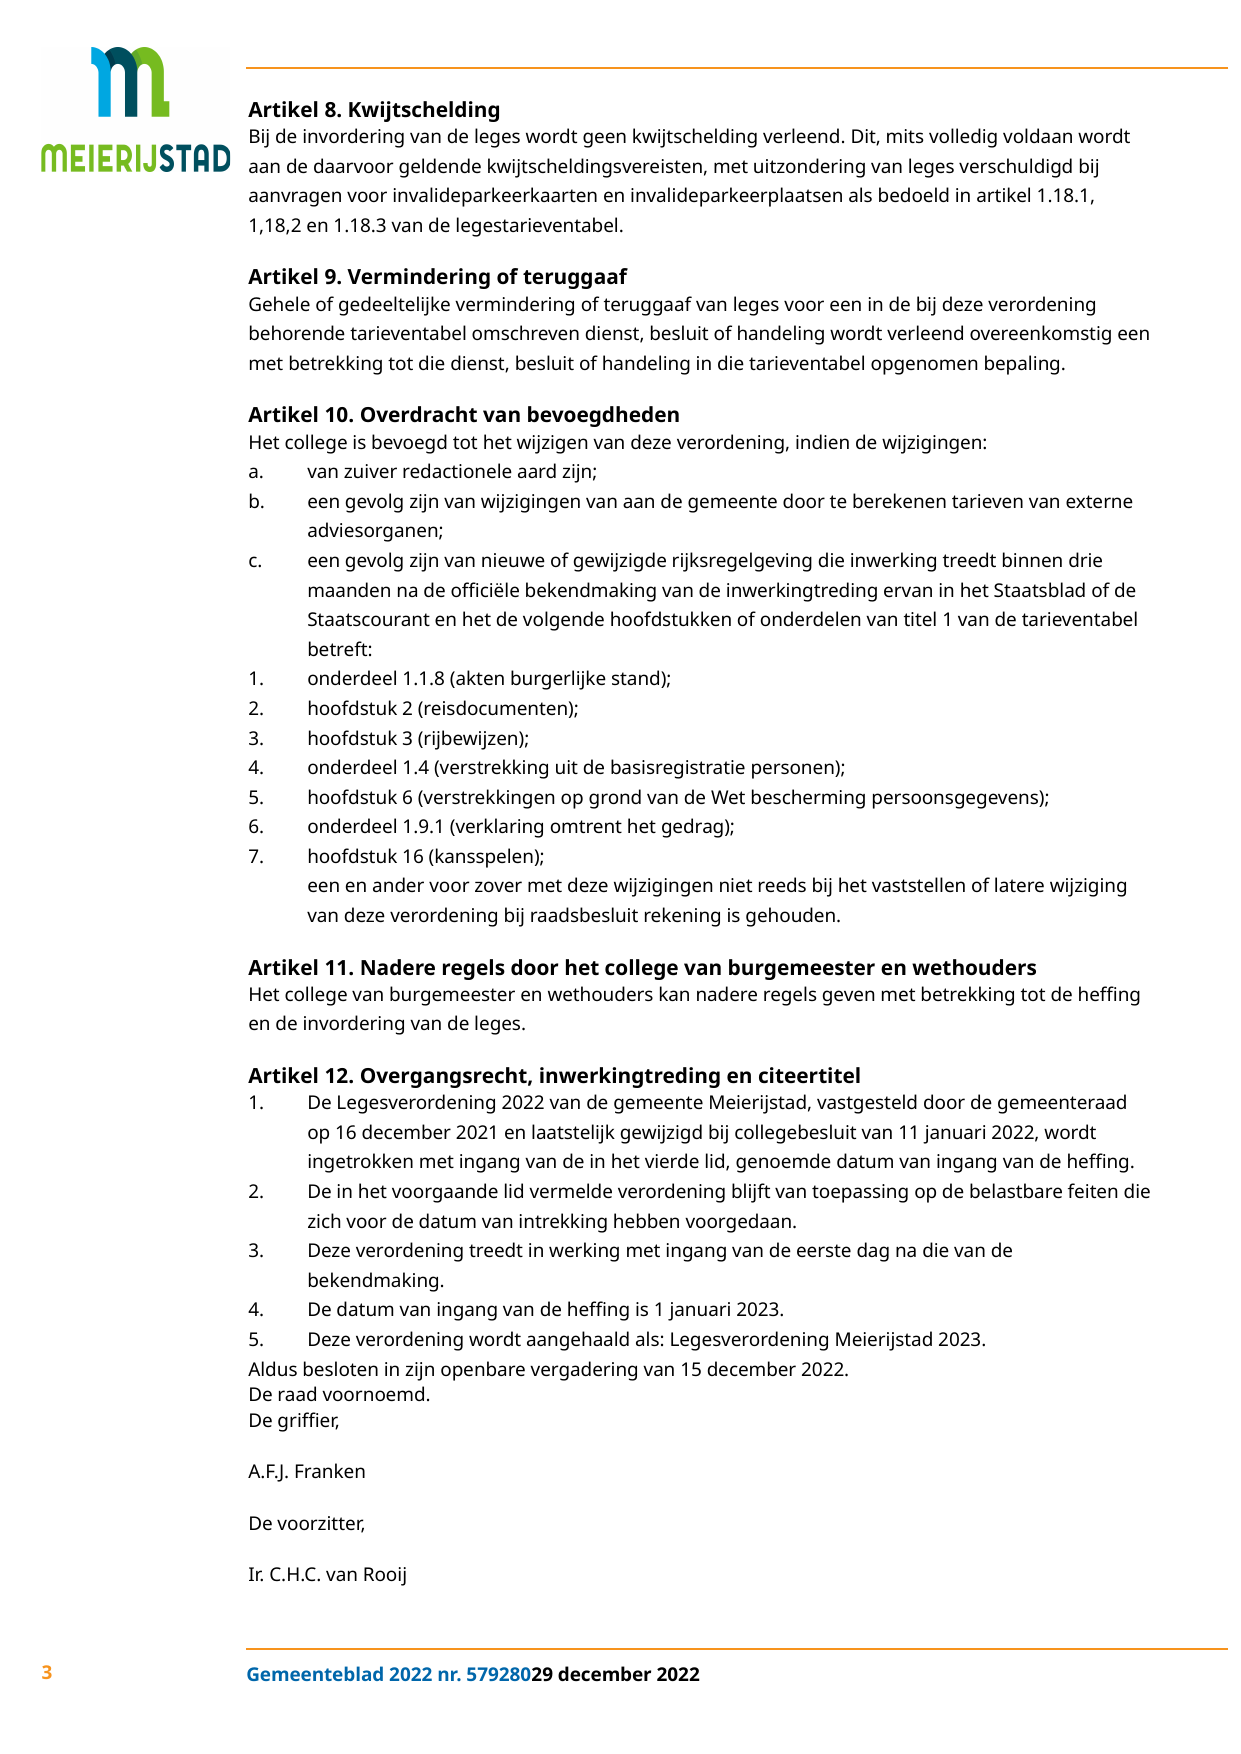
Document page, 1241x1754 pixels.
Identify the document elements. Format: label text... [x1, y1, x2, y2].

picture [41, 47, 231, 172]
text Artikel 9. Vermindering of teruggaaf [248, 262, 1152, 291]
list De datum van ingang van de heffing is 1 januari 2023. [248, 1297, 1152, 1322]
text Artikel 8. Kwijtschelding [248, 95, 1152, 123]
text De voorzitter, [248, 1510, 1152, 1536]
text A.F.J. Franken [248, 1459, 1152, 1484]
list een en ander voor zover met deze wijzigingen niet reeds bij het vaststellen of latere wijziging van deze verordening bij raadsbesluit rekening is gehouden. [248, 873, 1152, 928]
list hoofdstuk 3 (rijbewijzen); [248, 725, 1152, 750]
list Deze verordening treedt in werking met ingang van de eerste dag na die van de bekendmaking. [248, 1237, 1152, 1293]
text De griffier, [248, 1407, 1152, 1433]
list hoofdstuk 6 (verstrekkingen op grond van de Wet bescherming persoonsgegevens); [248, 784, 1152, 809]
text Bij de invordering van de leges wordt geen kwijtschelding verleend. Dit, mits volledig voldaan wordt aan de daarvoor geldende kwijtscheldingsvereisten, met uitzondering van leges verschuldigd bij aanvragen voor invalideparkeerkaarten en invalideparkeerplaatsen als bedoeld in artikel 1.18.1, 1,18,2 en 1.18.3 van de legestarieventabel. [248, 123, 1152, 238]
text Gehele of gedeeltelijke vermindering of teruggaaf van leges voor een in de bij deze verordening behorende tarieventabel omschreven dienst, besluit of handeling wordt verleend overeenkomstig een met betrekking tot die dienst, besluit of handeling in die tarieventabel opgenomen bepaling. [248, 291, 1152, 376]
list De in het voorgaande lid vermelde verordening blijft van toepassing op de belastbare feiten die zich voor de datum van intrekking hebben voorgedaan. [248, 1178, 1152, 1233]
list een gevolg zijn van wijzigingen van aan de gemeente door te berekenen tarieven van externe adviesorganen; [248, 488, 1152, 543]
text Artikel 10. Overdracht van bevoegdheden [248, 400, 1152, 429]
text Ir. C.H.C. van Rooij [248, 1562, 1152, 1587]
text De raad voornoemd. [248, 1381, 1152, 1407]
text Aldus besloten in zijn openbare vergadering van 15 december 2022. [248, 1356, 1152, 1381]
list onderdeel 1.1.8 (akten burgerlijke stand); [248, 666, 1152, 691]
list De Legesverordening 2022 van de gemeente Meierijstad, vastgesteld door de gemeenteraad op 16 december 2021 en laatstelijk gewijzigd bij collegebesluit van 11 januari 2022, wordt ingetrokken met ingang van de in het vierde lid, genoemde datum van ingang van de heffing. [248, 1089, 1152, 1174]
list onderdeel 1.4 (verstrekking uit de basisregistratie personen); [248, 754, 1152, 780]
list hoofdstuk 2 (reisdocumenten); [248, 695, 1152, 721]
text Het college is bevoegd tot het wijzigen van deze verordening, indien de wijzigingen: [248, 429, 1152, 454]
list van zuiver redactionele aard zijn; [248, 458, 1152, 484]
text Artikel 11. Nadere regels door het college van burgemeester en wethouders [248, 953, 1152, 981]
list Deze verordening wordt aangehaald als: Legesverordening Meierijstad 2023. [248, 1326, 1152, 1352]
list hoofdstuk 16 (kansspelen); [248, 843, 1152, 869]
list een gevolg zijn van nieuwe of gewijzigde rijksregelgeving die inwerking treedt binnen drie maanden na de officiële bekendmaking van de inwerkingtreding ervan in het Staatsblad of de Staatscourant en het de volgende hoofdstukken of onderdelen van titel 1 van de tarieventabel betreft: [248, 547, 1152, 662]
list onderdeel 1.9.1 (verklaring omtrent het gedrag); [248, 813, 1152, 839]
text Artikel 12. Overgangsrecht, inwerkingtreding en citeertitel [248, 1061, 1152, 1089]
text Het college van burgemeester en wethouders kan nadere regels geven met betrekking tot de heffing en de invordering van de leges. [248, 981, 1152, 1036]
